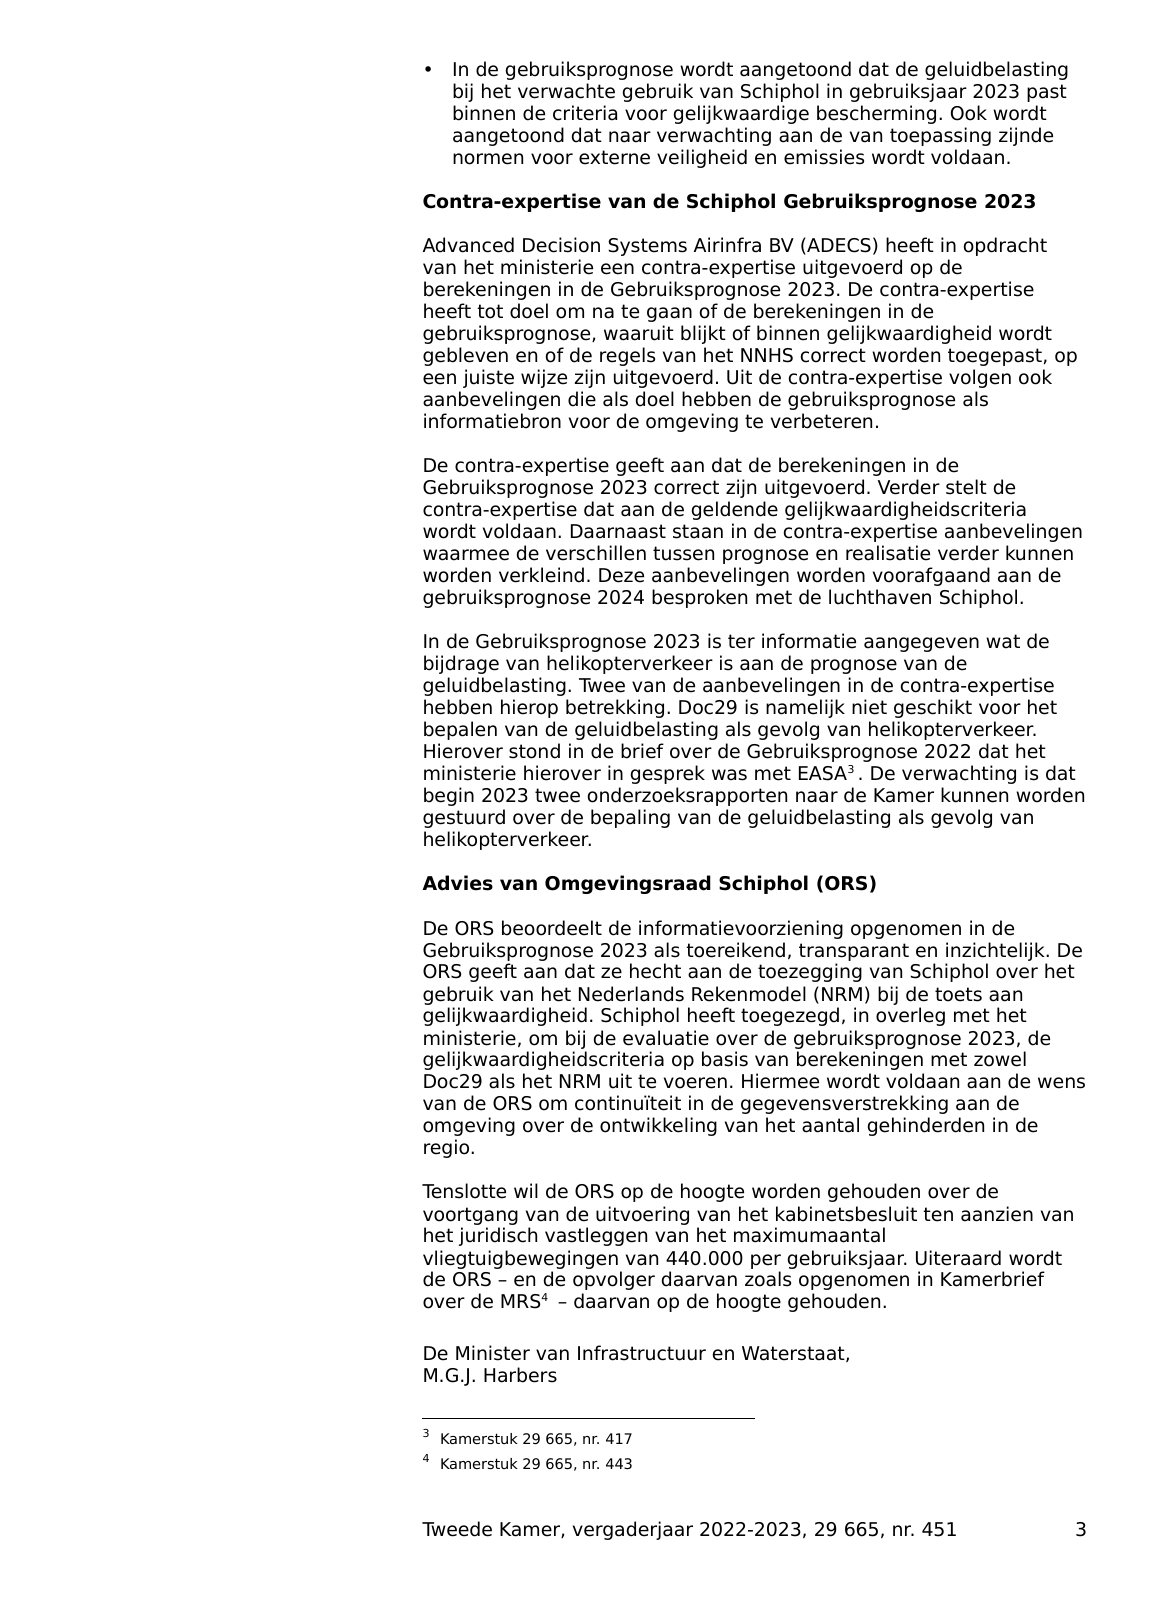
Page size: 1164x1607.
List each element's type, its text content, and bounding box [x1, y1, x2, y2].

subtitle Contra-expertise van de Schiphol Gebruiksprognose 2023 [422, 191, 1087, 213]
subtitle Advies van Omgevingsraad Schiphol (ORS) [422, 873, 1087, 895]
text De contra-expertise geeft aan dat de berekeningen in de Gebruiksprognose 2023 correct zijn uitgevoerd. Verder stelt de contra-expertise dat aan de geldende gelijkwaardigheidscriteria wordt voldaan. Daarnaast staan in de contra-expertise aanbevelingen waarmee de verschillen tussen prognose en realisatie verder kunnen worden verkleind. Deze aanbevelingen worden voorafgaand aan de gebruiksprognose 2024 besproken met de luchthaven Schiphol. [422, 455, 1087, 609]
text De Minister van Infrastructuur en Waterstaat, M.G.J. Harbers [422, 1343, 1087, 1387]
text Kamerstuk 29 665, nr. 417 [422, 1427, 1087, 1449]
text • In de gebruiksprognose wordt aangetoond dat de geluidbelasting bij het verwachte gebruik van Schiphol in gebruiksjaar 2023 past binnen de criteria voor gelijkwaardige bescherming. Ook wordt aangetoond dat naar verwachting aan de van toepassing zijnde normen voor externe veiligheid en emissies wordt voldaan. [422, 59, 1087, 169]
text De ORS beoordeelt de informatievoorziening opgenomen in de Gebruiksprognose 2023 als toereikend, transparant en inzichtelijk. De ORS geeft aan dat ze hecht aan de toezegging van Schiphol over het gebruik van het Nederlands Rekenmodel (NRM) bij de toets aan gelijkwaardigheid. Schiphol heeft toegezegd, in overleg met het ministerie, om bij de evaluatie over de gebruiksprognose 2023, de gelijkwaardigheidscriteria op basis van berekeningen met zowel Doc29 als het NRM uit te voeren. Hiermee wordt voldaan aan de wens van de ORS om continuïteit in de gegevensverstrekking aan de omgeving over de ontwikkeling van het aantal gehinderden in de regio. [422, 917, 1087, 1159]
text Kamerstuk 29 665, nr. 443 [422, 1452, 1087, 1474]
text In de Gebruiksprognose 2023 is ter informatie aangegeven wat de bijdrage van helikopterverkeer is aan de prognose van de geluidbelasting. Twee van de aanbevelingen in de contra-expertise hebben hierop betrekking. Doc29 is namelijk niet geschikt voor het bepalen van de geluidbelasting als gevolg van helikopterverkeer. Hierover stond in de brief over de Gebruiksprognose 2022 dat het ministerie hierover in gesprek was met EASA. De verwachting is dat begin 2023 twee onderzoeksrapporten naar de Kamer kunnen worden gestuurd over de bepaling van de geluidbelasting als gevolg van helikopterverkeer. [422, 631, 1087, 851]
text Tenslotte wil de ORS op de hoogte worden gehouden over de voortgang van de uitvoering van het kabinetsbesluit ten aanzien van het juridisch vastleggen van het maximumaantal vliegtuigbewegingen van 440.000 per gebruiksjaar. Uiteraard wordt de ORS – en de opvolger daarvan zoals opgenomen in Kamerbrief over de MRS – daarvan op de hoogte gehouden. [422, 1181, 1087, 1313]
text Advanced Decision Systems Airinfra BV (ADECS) heeft in opdracht van het ministerie een contra-expertise uitgevoerd op de berekeningen in de Gebruiksprognose 2023. De contra-expertise heeft tot doel om na te gaan of de berekeningen in de gebruiksprognose, waaruit blijkt of binnen gelijkwaardigheid wordt gebleven en of de regels van het NNHS correct worden toegepast, op een juiste wijze zijn uitgevoerd. Uit de contra-expertise volgen ook aanbevelingen die als doel hebben de gebruiksprognose als informatiebron voor de omgeving te verbeteren. [422, 235, 1087, 433]
